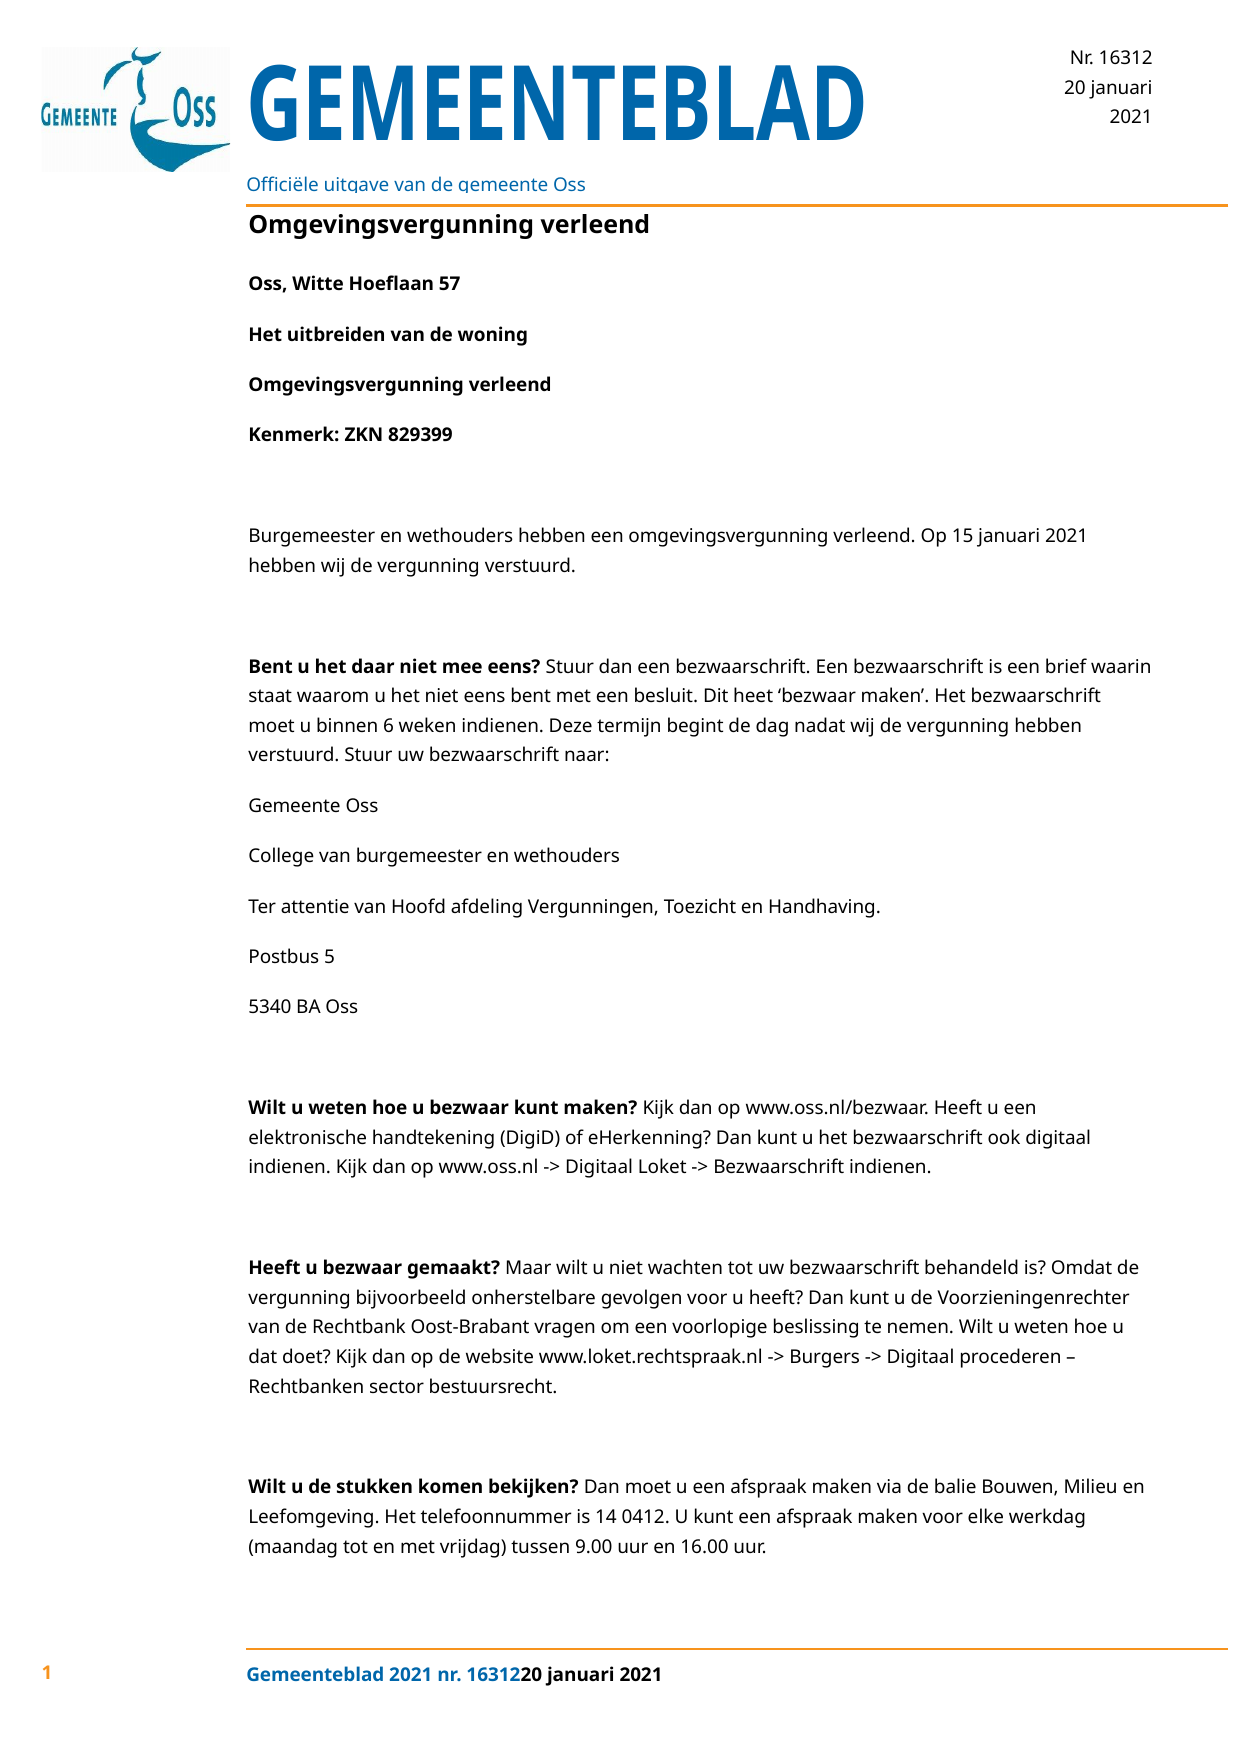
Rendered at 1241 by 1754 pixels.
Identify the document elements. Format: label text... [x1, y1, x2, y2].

picture [41, 47, 231, 172]
text Postbus 5 [248, 943, 1152, 969]
text Gemeente Oss [248, 792, 1152, 818]
text College van burgemeester en wethouders [248, 842, 1152, 868]
text Kenmerk: ZKN 829399 [248, 422, 1152, 447]
text Omgevingsvergunning verleend [248, 207, 1152, 241]
text Burgemeester en wethouders hebben een omgevingsvergunning verleend. Op 15 januari 2021 hebben wij de vergunning verstuurd. [248, 522, 1152, 578]
text Het uitbreiden van de woning [248, 321, 1152, 346]
text 5340 BA Oss [248, 994, 1152, 1019]
text Wilt u de stukken komen bekijken? Dan moet u een afspraak maken via de balie Bouwen, Milieu en Leefomgeving. Het telefoonnummer is 14 0412. U kunt een afspraak maken voor elke werkdag (maandag tot en met vrijdag) tussen 9.00 uur en 16.00 uur. [248, 1474, 1152, 1558]
text Omgevingsvergunning verleend [248, 371, 1152, 397]
text Heeft u bezwaar gemaakt? Maar wilt u niet wachten tot uw bezwaarschrift behandeld is? Omdat de vergunning bijvoorbeeld onherstelbare gevolgen voor u heeft? Dan kunt u de Voorzieningenrechter van de Rechtbank Oost-Brabant vragen om een voorlopige beslissing te nemen. Wilt u weten hoe u dat doet? Kijk dan op de website www.loket.rechtspraak.nl -> Burgers -> Digitaal procederen – Rechtbanken sector bestuursrecht. [248, 1254, 1152, 1398]
text Oss, Witte Hoeflaan 57 [248, 270, 1152, 296]
text Bent u het daar niet mee eens? Stuur dan een bezwaarschrift. Een bezwaarschrift is een brief waarin staat waarom u het niet eens bent met een besluit. Dit heet ‘bezwaar maken’. Het bezwaarschrift moet u binnen 6 weken indienen. Deze termijn begint de dag nadat wij de vergunning hebben verstuurd. Stuur uw bezwaarschrift naar: [248, 653, 1152, 767]
text Wilt u weten hoe u bezwaar kunt maken? Kijk dan op www.oss.nl/bezwaar. Heeft u een elektronische handtekening (DigiD) of eHerkenning? Dan kunt u het bezwaarschrift ook digitaal indienen. Kijk dan op www.oss.nl -> Digitaal Loket -> Bezwaarschrift indienen. [248, 1094, 1152, 1179]
text Ter attentie van Hoofd afdeling Vergunningen, Toezicht en Handhaving. [248, 893, 1152, 918]
